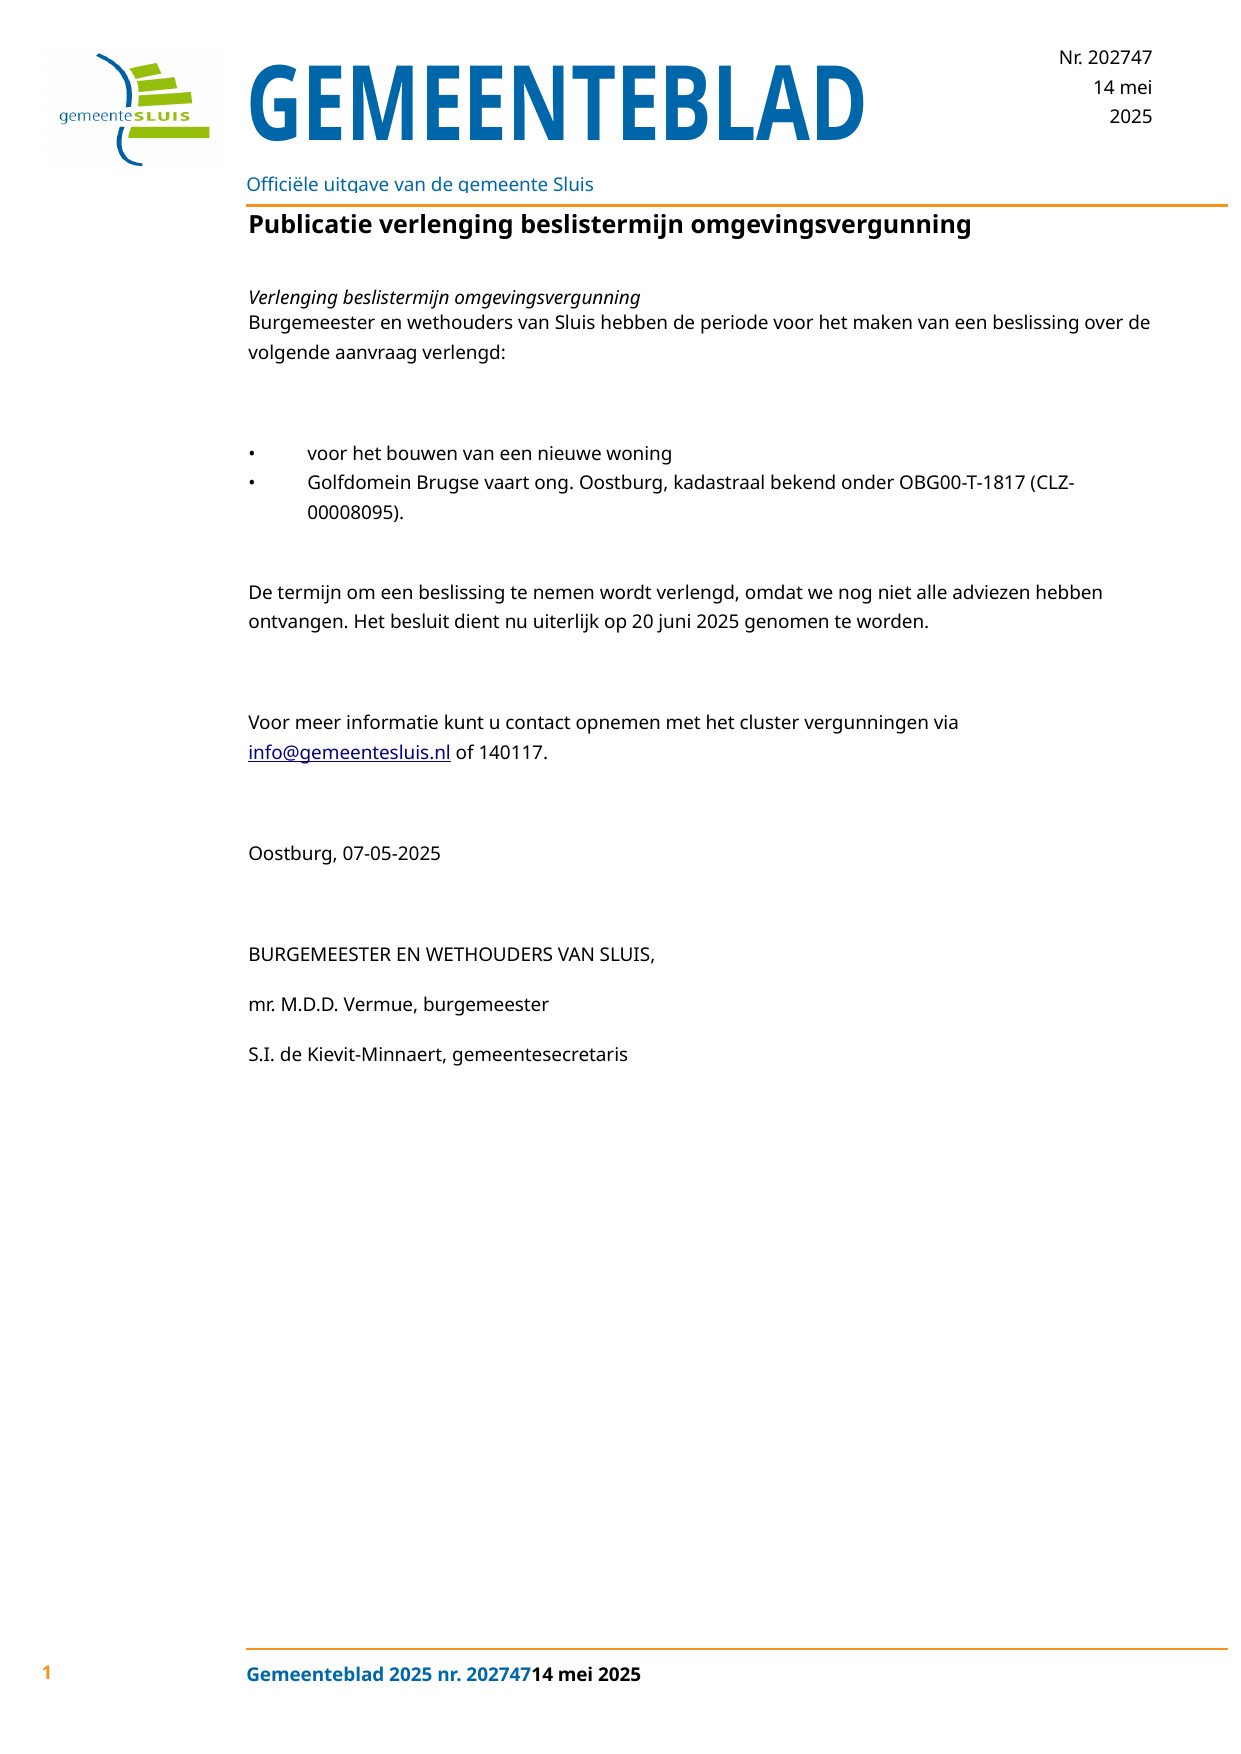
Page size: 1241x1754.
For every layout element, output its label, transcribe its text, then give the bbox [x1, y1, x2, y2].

text Publicatie verlenging beslistermijn omgevingsvergunning [248, 207, 1152, 241]
list voor het bouwen van een nieuwe woning [248, 440, 1152, 466]
text S.I. de Kievit-Minnaert, gemeentesecretaris [248, 1042, 1152, 1067]
list Golfdomein Brugse vaart ong. Oostburg, kadastraal bekend onder OBG00-T-1817 (CLZ-00008095). [248, 469, 1152, 525]
text Oostburg, 07-05-2025 [248, 840, 1152, 866]
text BURGEMEESTER EN WETHOUDERS VAN SLUIS, [248, 941, 1152, 967]
text De termijn om een beslissing te nemen wordt verlengd, omdat we nog niet alle adviezen hebben ontvangen. Het besluit dient nu uiterlijk op 20 juni 2025 genomen te worden. [248, 579, 1152, 634]
picture [41, 47, 231, 172]
text Voor meer informatie kunt u contact opnemen met het cluster vergunningen via info@gemeentesluis.nl of 140117. [248, 709, 1152, 765]
text Burgemeester en wethouders van Sluis hebben de periode voor het maken van een beslissing over de volgende aanvraag verlengd: [248, 309, 1152, 365]
text Verlenging beslistermijn omgevingsvergunning [248, 284, 1152, 309]
text mr. M.D.D. Vermue, burgemeester [248, 991, 1152, 1017]
